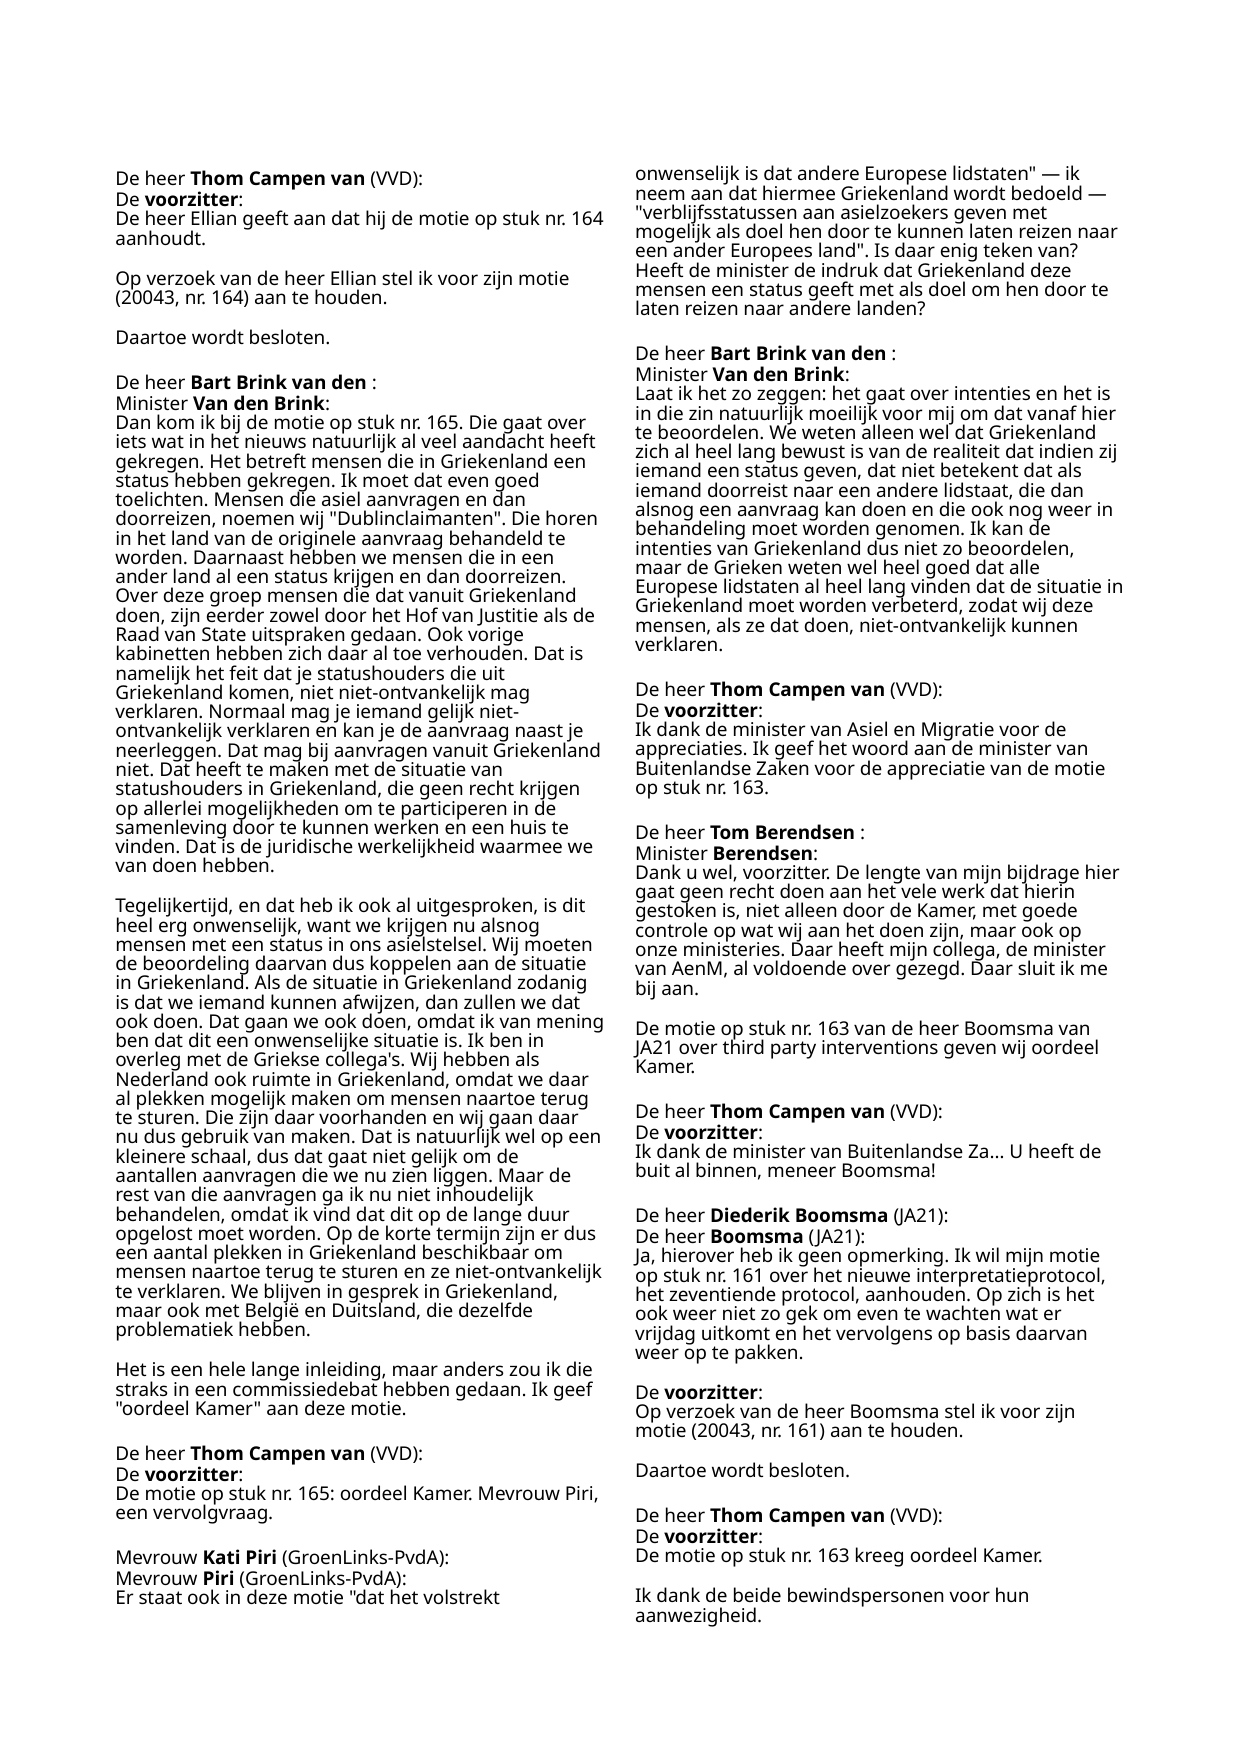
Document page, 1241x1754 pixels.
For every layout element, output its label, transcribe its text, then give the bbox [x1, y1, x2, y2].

text De voorzitter: [635, 1384, 1125, 1403]
text De motie op stuk nr. 163 kreeg oordeel Kamer. [635, 1547, 1125, 1567]
text Op verzoek van de heer Ellian stel ik voor zijn motie (20043, nr. 164) aan te houden. [115, 270, 605, 308]
text Daartoe wordt besloten. [635, 1462, 1125, 1482]
text De heer Thom Campen van (VVD): [635, 1502, 1125, 1528]
text Laat ik het zo zeggen: het gaat over intenties en het is in die zin natuurlijk moeilijk voor mij om dat vanaf hier te beoordelen. We weten alleen wel dat Griekenland zich al heel lang bewust is van de realiteit dat indien zij iemand een status geven, dat niet betekent dat als iemand doorreist naar een andere lidstaat, die dan alsnog een aanvraag kan doen en die ook nog weer in behandeling moet worden genomen. Ik kan de intenties van Griekenland dus niet zo beoordelen, maar de Grieken weten wel heel goed dat alle Europese lidstaten al heel lang vinden dat de situatie in Griekenland moet worden verbeterd, zodat wij deze mensen, als ze dat doen, niet-ontvankelijk kunnen verklaren. [635, 385, 1125, 655]
text Ik dank de minister van Buitenlandse Za… U heeft de buit al binnen, meneer Boomsma! [635, 1143, 1125, 1182]
text Tegelijkertijd, en dat heb ik ook al uitgesproken, is dit heel erg onwenselijk, want we krijgen nu alsnog mensen met een status in ons asielstelsel. Wij moeten de beoordeling daarvan dus koppelen aan de situatie in Griekenland. Als de situatie in Griekenland zodanig is dat we iemand kunnen afwijzen, dan zullen we dat ook doen. Dat gaan we ook doen, omdat ik van mening ben dat dit een onwenselijke situatie is. Ik ben in overleg met de Griekse collega's. Wij hebben als Nederland ook ruimte in Griekenland, omdat we daar al plekken mogelijk maken om mensen naartoe terug te sturen. Die zijn daar voorhanden en wij gaan daar nu dus gebruik van maken. Dat is natuurlijk wel op een kleinere schaal, dus dat gaat niet gelijk om de aantallen aanvragen die we nu zien liggen. Maar de rest van die aanvragen ga ik nu niet inhoudelijk behandelen, omdat ik vind dat dit op de lange duur opgelost moet worden. Op de korte termijn zijn er dus een aantal plekken in Griekenland beschikbaar om mensen naartoe terug te sturen en ze niet-ontvankelijk te verklaren. We blijven in gesprek in Griekenland, maar ook met België en Duitsland, die dezelfde problematiek hebben. [115, 897, 605, 1341]
text De voorzitter: [635, 702, 1125, 721]
text De heer Thom Campen van (VVD): [115, 1440, 605, 1466]
text Dan kom ik bij de motie op stuk nr. 165. Die gaat over iets wat in het nieuws natuurlijk al veel aandacht heeft gekregen. Het betreft mensen die in Griekenland een status hebben gekregen. Ik moet dat even goed toelichten. Mensen die asiel aanvragen en dan doorreizen, noemen wij "Dublinclaimanten". Die horen in het land van de originele aanvraag behandeld te worden. Daarnaast hebben we mensen die in een ander land al een status krijgen en dan doorreizen. Over deze groep mensen die dat vanuit Griekenland doen, zijn eerder zowel door het Hof van Justitie als de Raad van State uitspraken gedaan. Ook vorige kabinetten hebben zich daar al toe verhouden. Dat is namelijk het feit dat je statushouders die uit Griekenland komen, niet niet-ontvankelijk mag verklaren. Normaal mag je iemand gelijk niet-ontvankelijk verklaren en kan je de aanvraag naast je neerleggen. Dat mag bij aanvragen vanuit Griekenland niet. Dat heeft te maken met de situatie van statushouders in Griekenland, die geen recht krijgen op allerlei mogelijkheden om te participeren in de samenleving door te kunnen werken en een huis te vinden. Dat is de juridische werkelijkheid waarmee we van doen hebben. [115, 414, 605, 877]
text De motie op stuk nr. 163 van de heer Boomsma van JA21 over third party interventions geven wij oordeel Kamer. [635, 1019, 1125, 1077]
text Ik dank de minister van Asiel en Migratie voor de appreciaties. Ik geef het woord aan de minister van Buitenlandse Zaken voor de appreciatie van de motie op stuk nr. 163. [635, 721, 1125, 798]
text De heer Boomsma (JA21): [635, 1228, 1125, 1247]
text onwenselijk is dat andere Europese lidstaten" — ik neem aan dat hiermee Griekenland wordt bedoeld — "verblijfsstatussen aan asielzoekers geven met mogelijk als doel hen door te kunnen laten reizen naar een ander Europees land". Is daar enig teken van? Heeft de minister de indruk dat Griekenland deze mensen een status geeft met als doel om hen door te laten reizen naar andere landen? [635, 165, 1125, 319]
text Mevrouw Piri (GroenLinks-PvdA): [115, 1570, 605, 1589]
text De heer Thom Campen van (VVD): [635, 1098, 1125, 1124]
text Mevrouw Kati Piri (GroenLinks-PvdA): [115, 1544, 605, 1570]
text De heer Bart Brink van den : [635, 340, 1125, 366]
text Het is een hele lange inleiding, maar anders zou ik die straks in een commissiedebat hebben gedaan. Ik geef "oordeel Kamer" aan deze motie. [115, 1361, 605, 1419]
text Minister Berendsen: [635, 844, 1125, 864]
text De voorzitter: [115, 191, 605, 210]
text De voorzitter: [635, 1528, 1125, 1547]
text De heer Ellian geeft aan dat hij de motie op stuk nr. 164 aanhoudt. [115, 210, 605, 249]
text De heer Tom Berendsen : [635, 819, 1125, 844]
text Ja, hierover heb ik geen opmerking. Ik wil mijn motie op stuk nr. 161 over het nieuwe interpretatieprotocol, het zeventiende protocol, aanhouden. Op zich is het ook weer niet zo gek om even te wachten wat er vrijdag uitkomt en het vervolgens op basis daarvan weer op te pakken. [635, 1247, 1125, 1363]
text Dank u wel, voorzitter. De lengte van mijn bijdrage hier gaat geen recht doen aan het vele werk dat hierin gestoken is, niet alleen door de Kamer, met goede controle op wat wij aan het doen zijn, maar ook op onze ministeries. Daar heeft mijn collega, de minister van AenM, al voldoende over gezegd. Daar sluit ik me bij aan. [635, 864, 1125, 999]
text De voorzitter: [635, 1124, 1125, 1143]
text De heer Thom Campen van (VVD): [635, 676, 1125, 702]
text Op verzoek van de heer Boomsma stel ik voor zijn motie (20043, nr. 161) aan te houden. [635, 1403, 1125, 1442]
text Daartoe wordt besloten. [115, 329, 605, 348]
text De heer Diederik Boomsma (JA21): [635, 1202, 1125, 1228]
text De heer Bart Brink van den : [115, 369, 605, 395]
text De heer Thom Campen van (VVD): [115, 165, 605, 191]
text Minister Van den Brink: [635, 366, 1125, 385]
text De voorzitter: [115, 1466, 605, 1485]
text Minister Van den Brink: [115, 395, 605, 414]
text Er staat ook in deze motie "dat het volstrekt [115, 1589, 605, 1608]
text Ik dank de beide bewindspersonen voor hun aanwezigheid. [635, 1587, 1125, 1626]
text De motie op stuk nr. 165: oordeel Kamer. Mevrouw Piri, een vervolgvraag. [115, 1485, 605, 1523]
